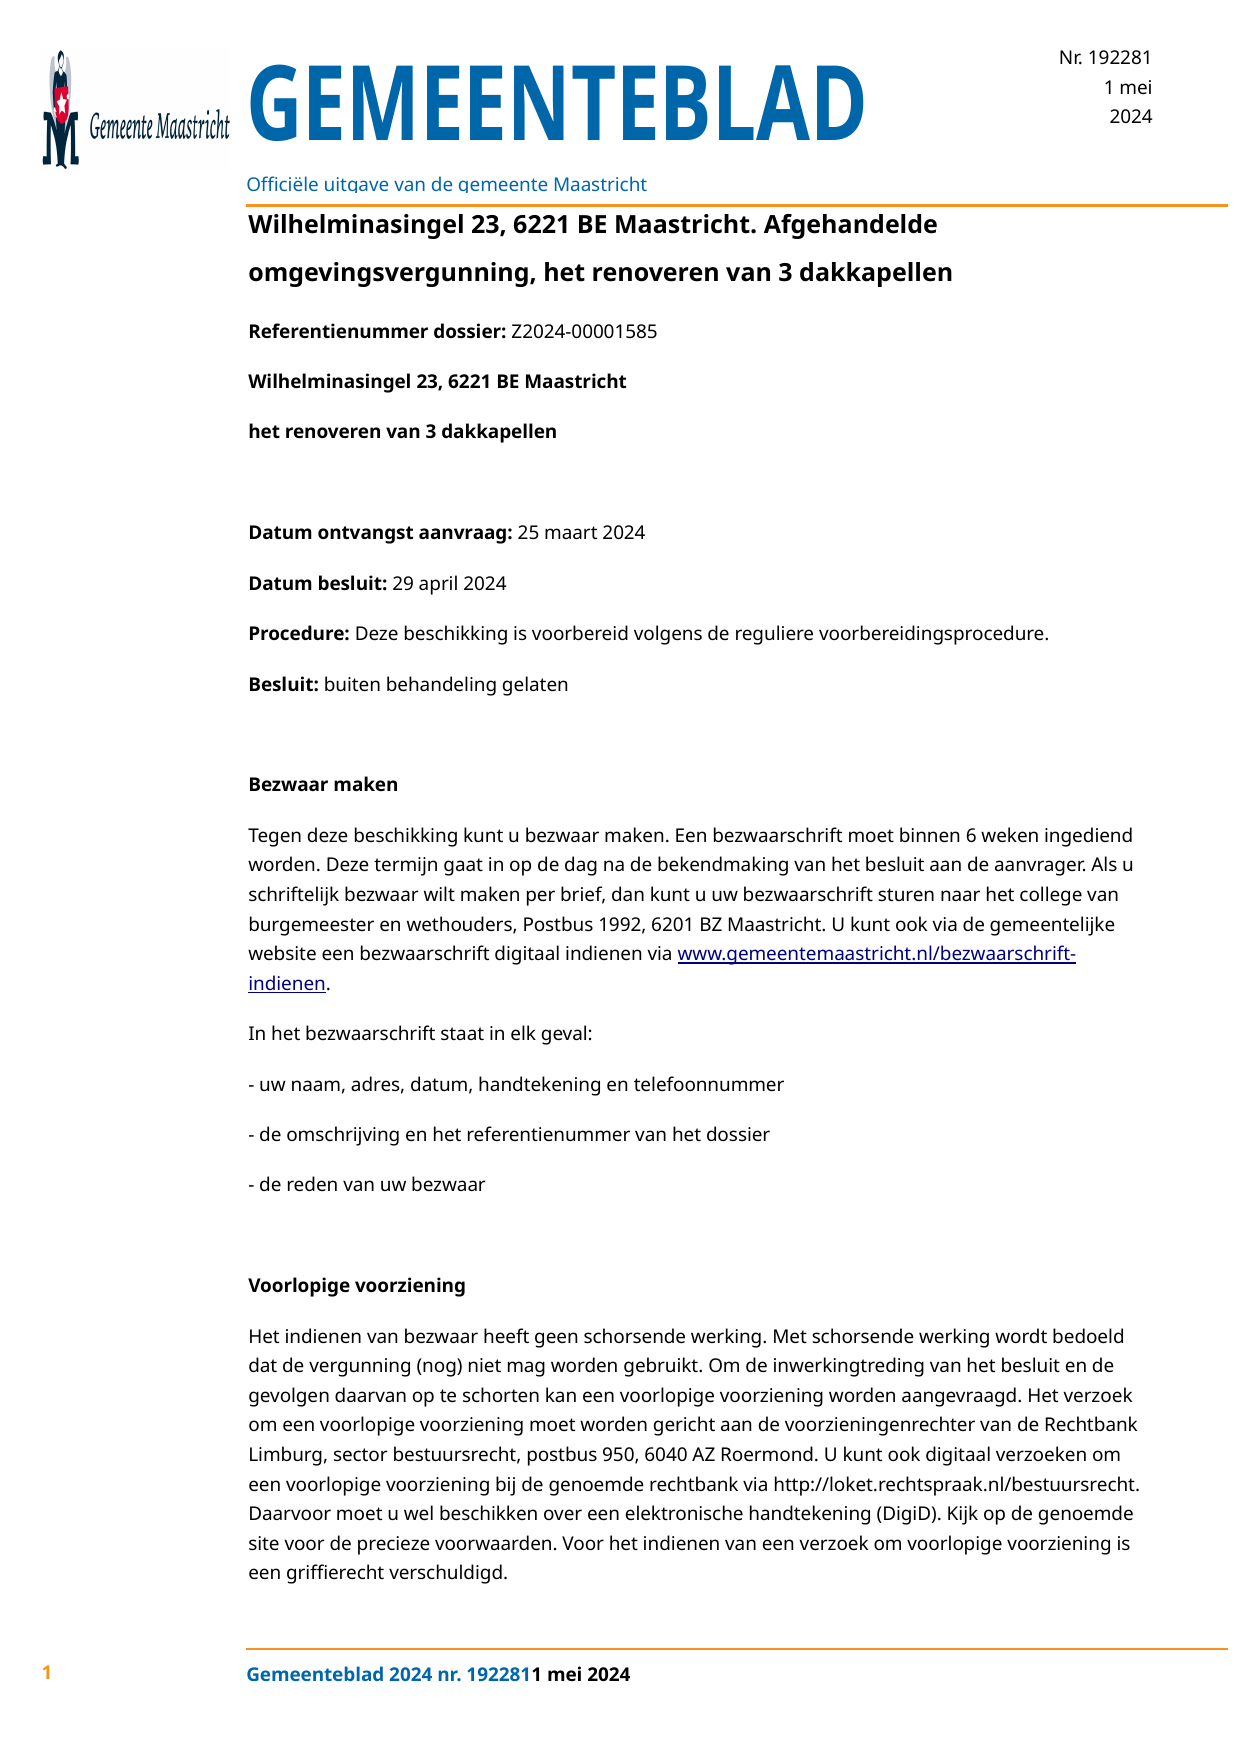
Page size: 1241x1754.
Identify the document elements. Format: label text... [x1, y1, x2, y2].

picture [41, 47, 231, 172]
text Wilhelminasingel 23, 6221 BE Maastricht [248, 368, 1152, 394]
text In het bezwaarschrift staat in elk geval: [248, 1020, 1152, 1046]
text het renoveren van 3 dakkapellen [248, 419, 1152, 444]
text Bezwaar maken [248, 772, 1152, 797]
text Datum besluit: 29 april 2024 [248, 570, 1152, 596]
text Procedure: Deze beschikking is voorbereid volgens de reguliere voorbereidingsprocedure. [248, 620, 1152, 646]
text Besluit: buiten behandeling gelaten [248, 671, 1152, 697]
text - uw naam, adres, datum, handtekening en telefoonnummer [248, 1071, 1152, 1097]
text Referentienummer dossier: Z2024-00001585 [248, 318, 1152, 344]
text Wilhelminasingel 23, 6221 BE Maastricht. Afgehandelde omgevingsvergunning, het renoveren van 3 dakkapellen [248, 207, 1152, 288]
text Voorlopige voorziening [248, 1272, 1152, 1298]
text - de omschrijving en het referentienummer van het dossier [248, 1121, 1152, 1147]
text Datum ontvangst aanvraag: 25 maart 2024 [248, 519, 1152, 545]
text Het indienen van bezwaar heeft geen schorsende werking. Met schorsende werking wordt bedoeld dat de vergunning (nog) niet mag worden gebruikt. Om de inwerkingtreding van het besluit en de gevolgen daarvan op te schorten kan een voorlopige voorziening worden aangevraagd. Het verzoek om een voorlopige voorziening moet worden gericht aan de voorzieningenrechter van de Rechtbank Limburg, sector bestuursrecht, postbus 950, 6040 AZ Roermond. U kunt ook digitaal verzoeken om een voorlopige voorziening bij de genoemde rechtbank via http://loket.rechtspraak.nl/bestuursrecht. Daarvoor moet u wel beschikken over een elektronische handtekening (DigiD). Kijk op de genoemde site voor de precieze voorwaarden. Voor het indienen van een verzoek om voorlopige voorziening is een griffierecht verschuldigd. [248, 1323, 1152, 1585]
text Tegen deze beschikking kunt u bezwaar maken. Een bezwaarschrift moet binnen 6 weken ingediend worden. Deze termijn gaat in op de dag na de bekendmaking van het besluit aan de aanvrager. Als u schriftelijk bezwaar wilt maken per brief, dan kunt u uw bezwaarschrift sturen naar het college van burgemeester en wethouders, Postbus 1992, 6201 BZ Maastricht. U kunt ook via de gemeentelijke website een bezwaarschrift digitaal indienen via www.gemeentemaastricht.nl/bezwaarschrift-indienen. [248, 822, 1152, 996]
text - de reden van uw bezwaar [248, 1172, 1152, 1197]
